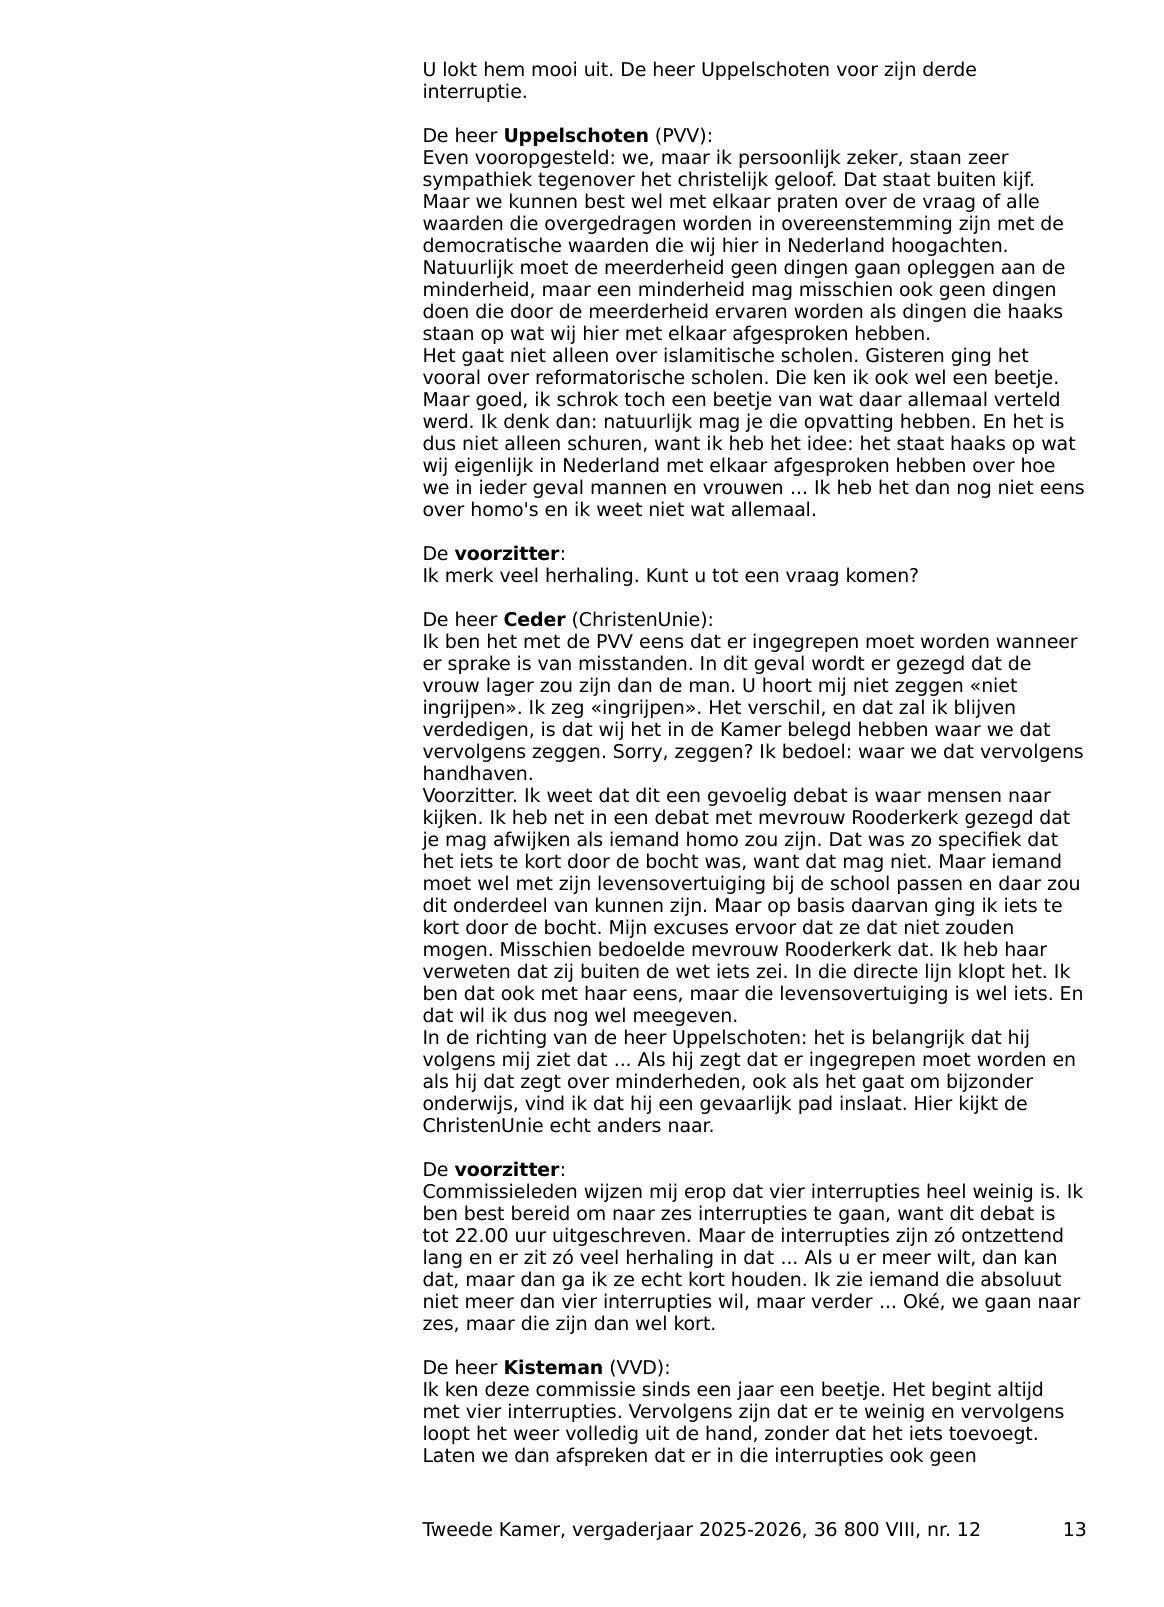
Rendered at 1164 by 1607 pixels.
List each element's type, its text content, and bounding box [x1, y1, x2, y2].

text Commissieleden wijzen mij erop dat vier interrupties heel weinig is. Ik ben best bereid om naar zes interrupties te gaan, want dit debat is tot 22.00 uur uitgeschreven. Maar de interrupties zijn zó ontzettend lang en er zit zó veel herhaling in dat ... Als u er meer wilt, dan kan dat, maar dan ga ik ze echt kort houden. Ik zie iemand die absoluut niet meer dan vier interrupties wil, maar verder ... Oké, we gaan naar zes, maar die zijn dan wel kort. [422, 1181, 1087, 1335]
text Ik merk veel herhaling. Kunt u tot een vraag komen? [422, 565, 1087, 587]
text De heer Ceder (ChristenUnie): [422, 609, 1087, 631]
text U lokt hem mooi uit. De heer Uppelschoten voor zijn derde interruptie. [422, 59, 1087, 103]
text Ik ben het met de PVV eens dat er ingegrepen moet worden wanneer er sprake is van misstanden. In dit geval wordt er gezegd dat de vrouw lager zou zijn dan de man. U hoort mij niet zeggen «niet ingrijpen». Ik zeg «ingrijpen». Het verschil, en dat zal ik blijven verdedigen, is dat wij het in de Kamer belegd hebben waar we dat vervolgens zeggen. Sorry, zeggen? Ik bedoel: waar we dat vervolgens handhaven. [422, 631, 1087, 785]
text Het gaat niet alleen over islamitische scholen. Gisteren ging het vooral over reformatorische scholen. Die ken ik ook wel een beetje. Maar goed, ik schrok toch een beetje van wat daar allemaal verteld werd. Ik denk dan: natuurlijk mag je die opvatting hebben. En het is dus niet alleen schuren, want ik heb het idee: het staat haaks op wat wij eigenlijk in Nederland met elkaar afgesproken hebben over hoe we in ieder geval mannen en vrouwen ... Ik heb het dan nog niet eens over homo's en ik weet niet wat allemaal. [422, 345, 1087, 521]
text Ik ken deze commissie sinds een jaar een beetje. Het begint altijd met vier interrupties. Vervolgens zijn dat er te weinig en vervolgens loopt het weer volledig uit de hand, zonder dat het iets toevoegt. Laten we dan afspreken dat er in die interrupties ook geen [422, 1379, 1087, 1467]
text Voorzitter. Ik weet dat dit een gevoelig debat is waar mensen naar kijken. Ik heb net in een debat met mevrouw Rooderkerk gezegd dat je mag afwijken als iemand homo zou zijn. Dat was zo specifiek dat het iets te kort door de bocht was, want dat mag niet. Maar iemand moet wel met zijn levensovertuiging bij de school passen en daar zou dit onderdeel van kunnen zijn. Maar op basis daarvan ging ik iets te kort door de bocht. Mijn excuses ervoor dat ze dat niet zouden mogen. Misschien bedoelde mevrouw Rooderkerk dat. Ik heb haar verweten dat zij buiten de wet iets zei. In die directe lijn klopt het. Ik ben dat ook met haar eens, maar die levensovertuiging is wel iets. En dat wil ik dus nog wel meegeven. [422, 785, 1087, 1027]
text De voorzitter: [422, 1159, 1087, 1181]
text Even vooropgesteld: we, maar ik persoonlijk zeker, staan zeer sympathiek tegenover het christelijk geloof. Dat staat buiten kijf. Maar we kunnen best wel met elkaar praten over de vraag of alle waarden die overgedragen worden in overeenstemming zijn met de democratische waarden die wij hier in Nederland hoogachten. Natuurlijk moet de meerderheid geen dingen gaan opleggen aan de minderheid, maar een minderheid mag misschien ook geen dingen doen die door de meerderheid ervaren worden als dingen die haaks staan op wat wij hier met elkaar afgesproken hebben. [422, 147, 1087, 345]
text De voorzitter: [422, 543, 1087, 565]
text In de richting van de heer Uppelschoten: het is belangrijk dat hij volgens mij ziet dat ... Als hij zegt dat er ingegrepen moet worden en als hij dat zegt over minderheden, ook als het gaat om bijzonder onderwijs, vind ik dat hij een gevaarlijk pad inslaat. Hier kijkt de ChristenUnie echt anders naar. [422, 1027, 1087, 1137]
text De heer Uppelschoten (PVV): [422, 125, 1087, 147]
text De heer Kisteman (VVD): [422, 1357, 1087, 1379]
